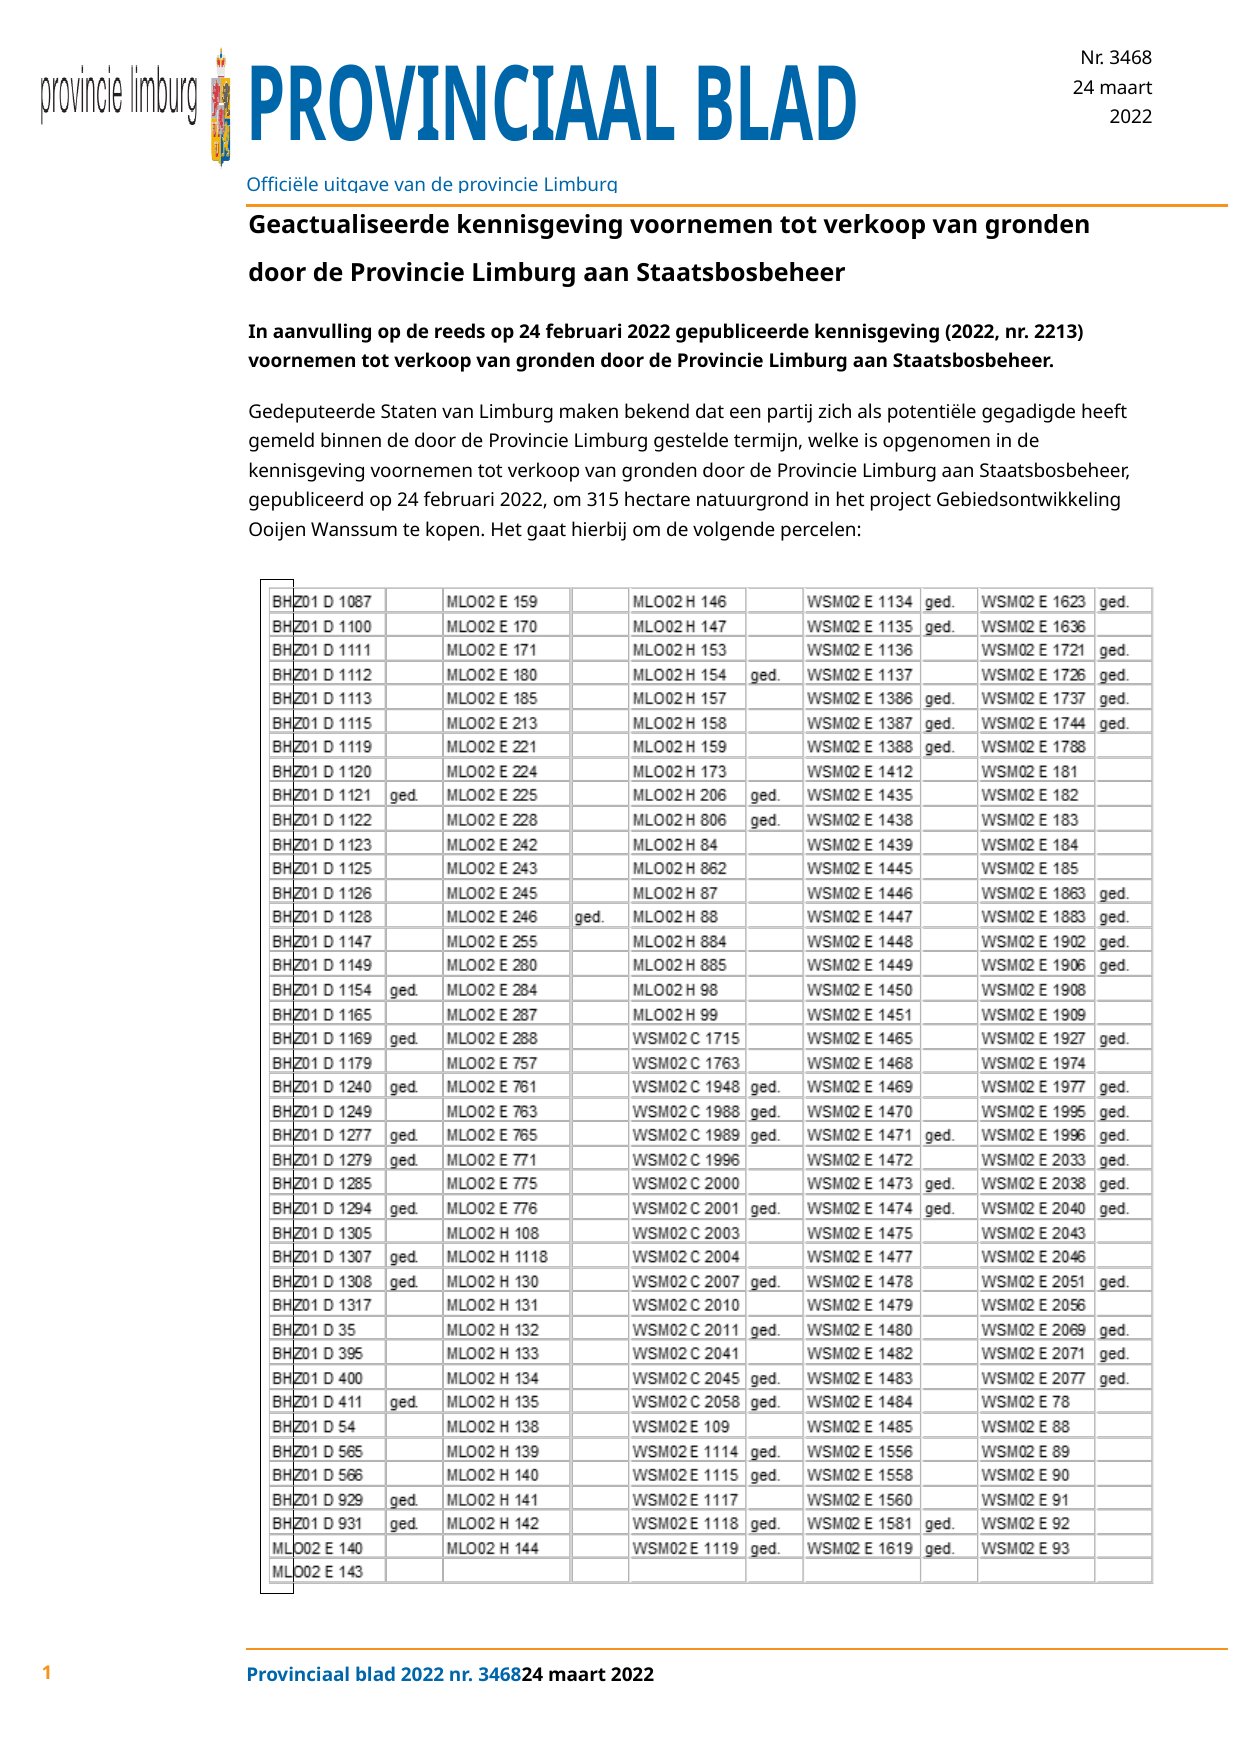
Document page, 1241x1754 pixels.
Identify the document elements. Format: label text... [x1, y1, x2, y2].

picture [41, 47, 231, 172]
text In aanvulling op de reeds op 24 februari 2022 gepubliceerde kennisgeving (2022, nr. 2213) voornemen tot verkoop van gronden door de Provincie Limburg aan Staatsbosbeheer. [248, 318, 1152, 373]
text Geactualiseerde kennisgeving voornemen tot verkoop van gronden door de Provincie Limburg aan Staatsbosbeheer [248, 207, 1152, 288]
picture [268, 587, 1155, 1585]
text Gedeputeerde Staten van Limburg maken bekend dat een partij zich als potentiële gegadigde heeft gemeld binnen de door de Provincie Limburg gestelde termijn, welke is opgenomen in de kennisgeving voornemen tot verkoop van gronden door de Provincie Limburg aan Staatsbosbeheer, gepubliceerd op 24 februari 2022, om 315 hectare natuurgrond in het project Gebiedsontwikkeling Ooijen Wanssum te kopen. Het gaat hierbij om de volgende percelen: [248, 398, 1152, 542]
